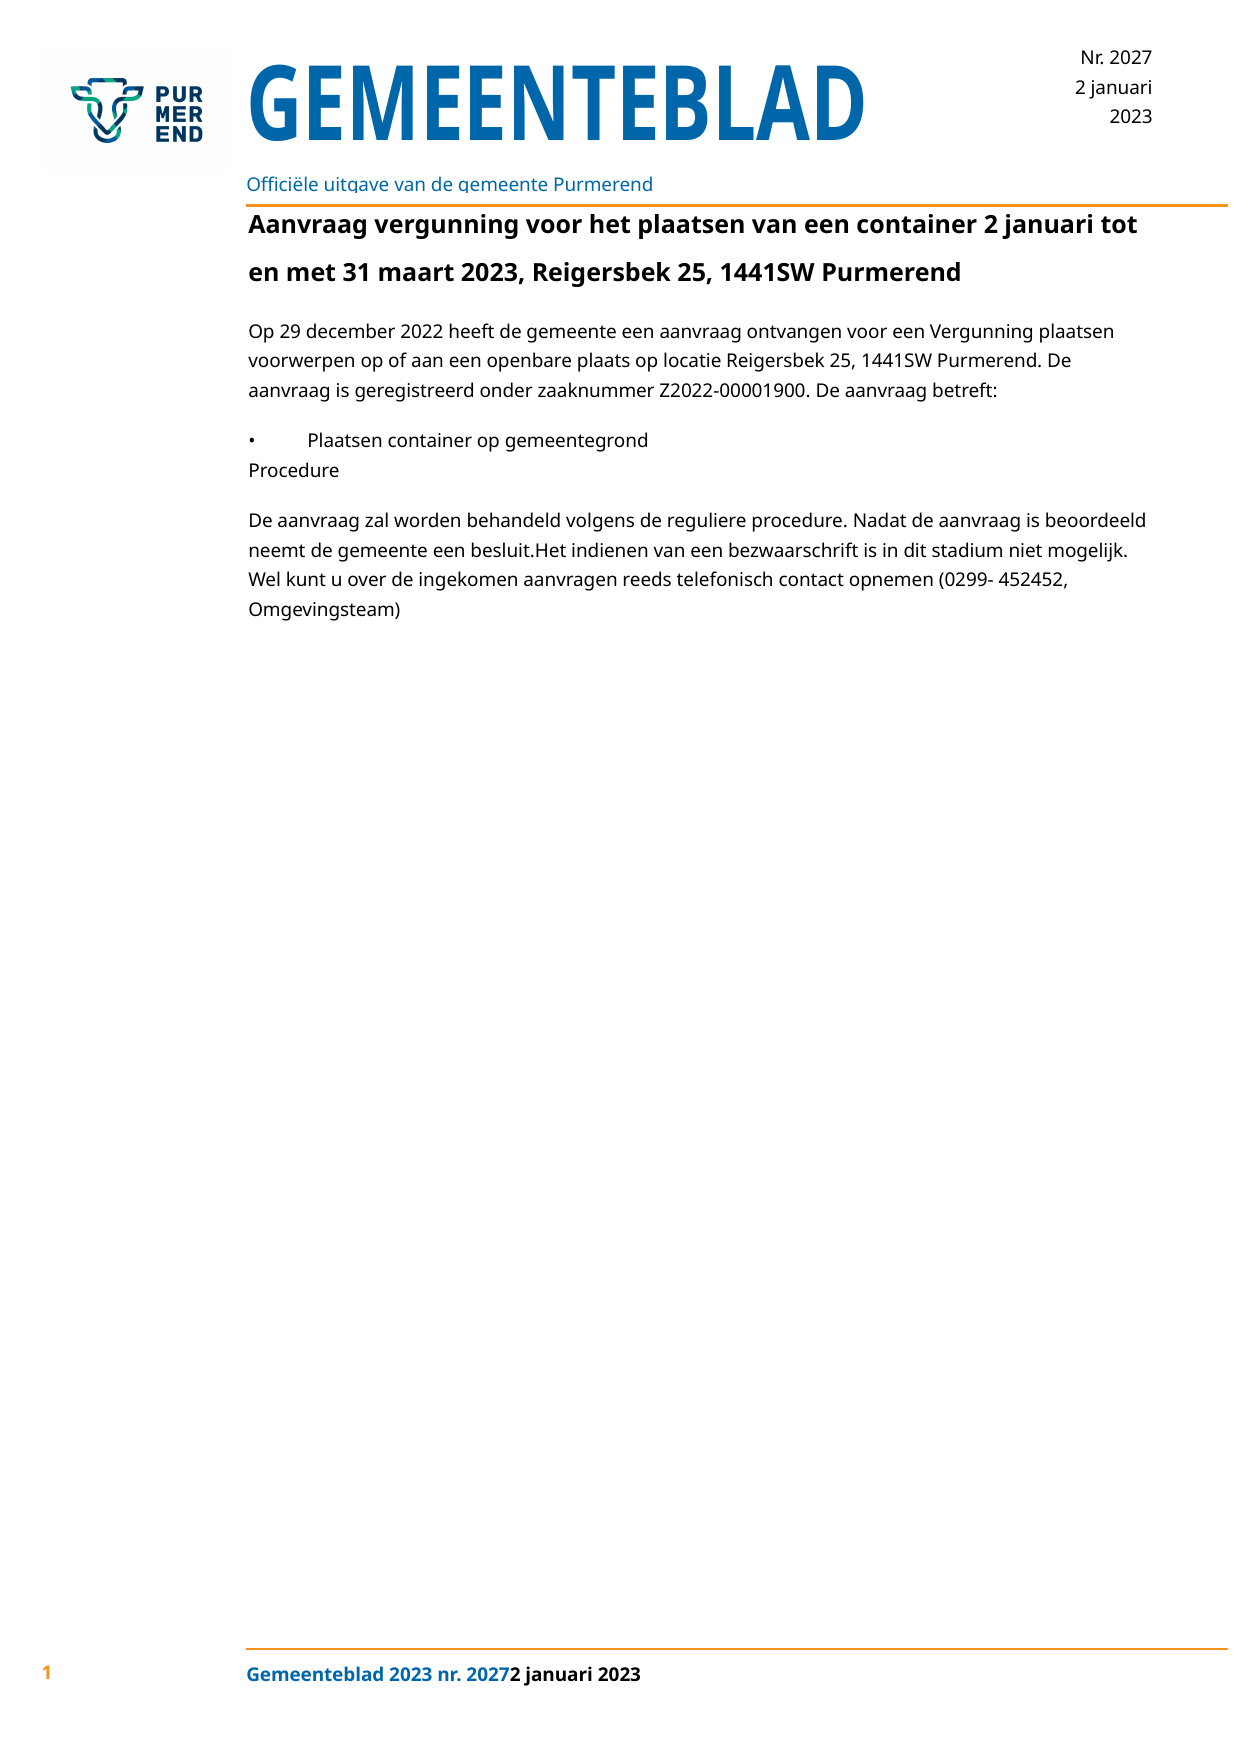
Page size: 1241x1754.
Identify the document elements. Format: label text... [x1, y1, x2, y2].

text Procedure [248, 457, 1152, 483]
picture [41, 47, 231, 172]
text De aanvraag zal worden behandeld volgens de reguliere procedure. Nadat de aanvraag is beoordeeld neemt de gemeente een besluit.Het indienen van een bezwaarschrift is in dit stadium niet mogelijk. Wel kunt u over de ingekomen aanvragen reeds telefonisch contact opnemen (0299- 452452, Omgevingsteam) [248, 507, 1152, 622]
text Op 29 december 2022 heeft de gemeente een aanvraag ontvangen voor een Vergunning plaatsen voorwerpen op of aan een openbare plaats op locatie Reigersbek 25, 1441SW Purmerend. De aanvraag is geregistreerd onder zaaknummer Z2022-00001900. De aanvraag betreft: [248, 318, 1152, 403]
list Plaatsen container op gemeentegrond [248, 427, 1152, 453]
text Aanvraag vergunning voor het plaatsen van een container 2 januari tot en met 31 maart 2023, Reigersbek 25, 1441SW Purmerend [248, 207, 1152, 288]
